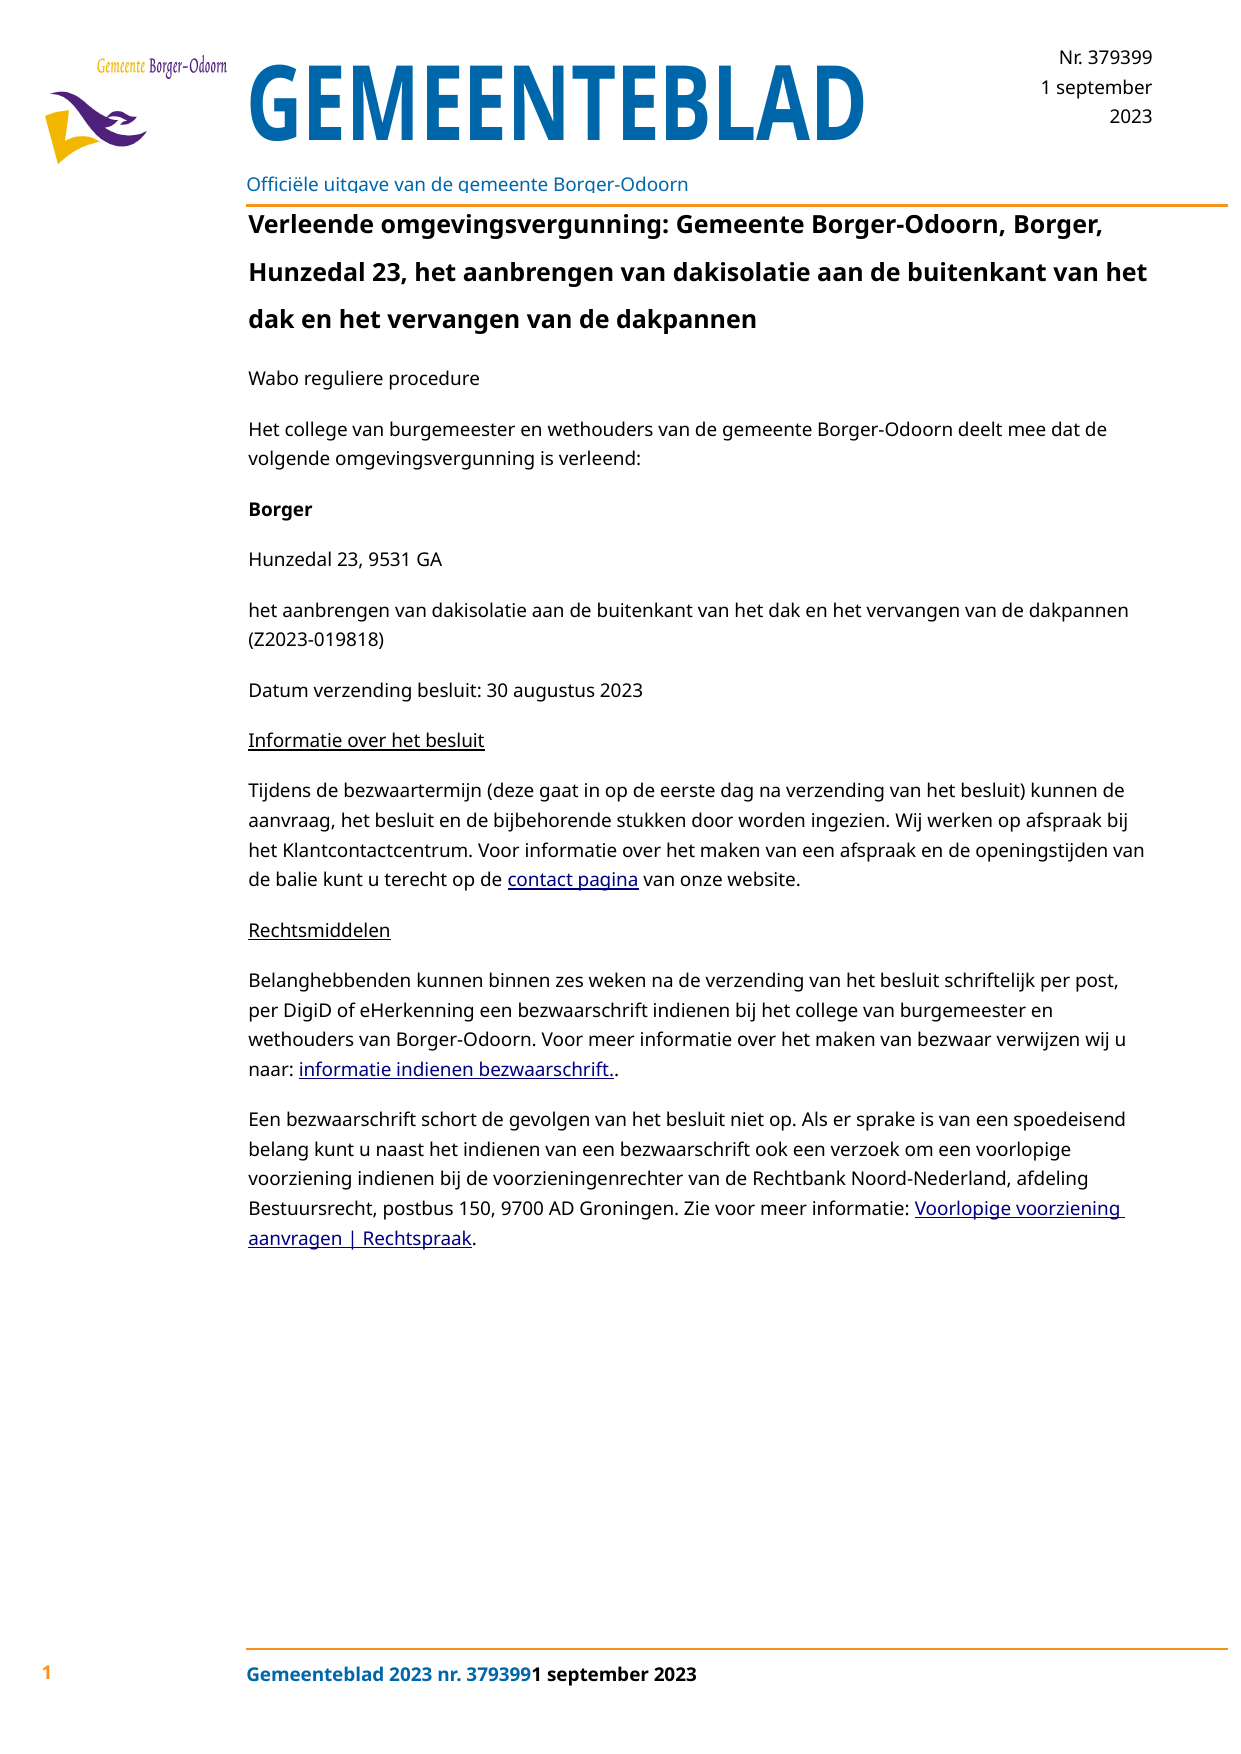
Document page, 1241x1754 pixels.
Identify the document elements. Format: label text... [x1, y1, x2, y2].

text Rechtsmiddelen [248, 917, 1152, 942]
text Een bezwaarschrift schort de gevolgen van het besluit niet op. Als er sprake is van een spoedeisend belang kunt u naast het indienen van een bezwaarschrift ook een verzoek om een voorlopige voorziening indienen bij de voorzieningenrechter van de Rechtbank Noord-Nederland, afdeling Bestuursrecht, postbus 150, 9700 AD Groningen. Zie voor meer informatie: Voorlopige voorziening aanvragen | Rechtspraak. [248, 1106, 1152, 1250]
text het aanbrengen van dakisolatie aan de buitenkant van het dak en het vervangen van de dakpannen (Z2023-019818) [248, 597, 1152, 652]
text Borger [248, 496, 1152, 522]
text Verleende omgevingsvergunning: Gemeente Borger-Odoorn, Borger, Hunzedal 23, het aanbrengen van dakisolatie aan de buitenkant van het dak en het vervangen van de dakpannen [248, 207, 1152, 336]
text Hunzedal 23, 9531 GA [248, 546, 1152, 572]
text Informatie over het besluit [248, 727, 1152, 753]
text Wabo reguliere procedure [248, 366, 1152, 391]
text Het college van burgemeester en wethouders van de gemeente Borger-Odoorn deelt mee dat de volgende omgevingsvergunning is verleend: [248, 416, 1152, 471]
text Belanghebbenden kunnen binnen zes weken na de verzending van het besluit schriftelijk per post, per DigiD of eHerkenning een bezwaarschrift indienen bij het college van burgemeester en wethouders van Borger-Odoorn. Voor meer informatie over het maken van bezwaar verwijzen wij u naar: informatie indienen bezwaarschrift.. [248, 967, 1152, 1082]
text Datum verzending besluit: 30 augustus 2023 [248, 677, 1152, 702]
picture [41, 47, 231, 172]
text Tijdens de bezwaartermijn (deze gaat in op de eerste dag na verzending van het besluit) kunnen de aanvraag, het besluit en de bijbehorende stukken door worden ingezien. Wij werken op afspraak bij het Klantcontactcentrum. Voor informatie over het maken van een afspraak en de openingstijden van de balie kunt u terecht op de contact pagina van onze website. [248, 778, 1152, 892]
